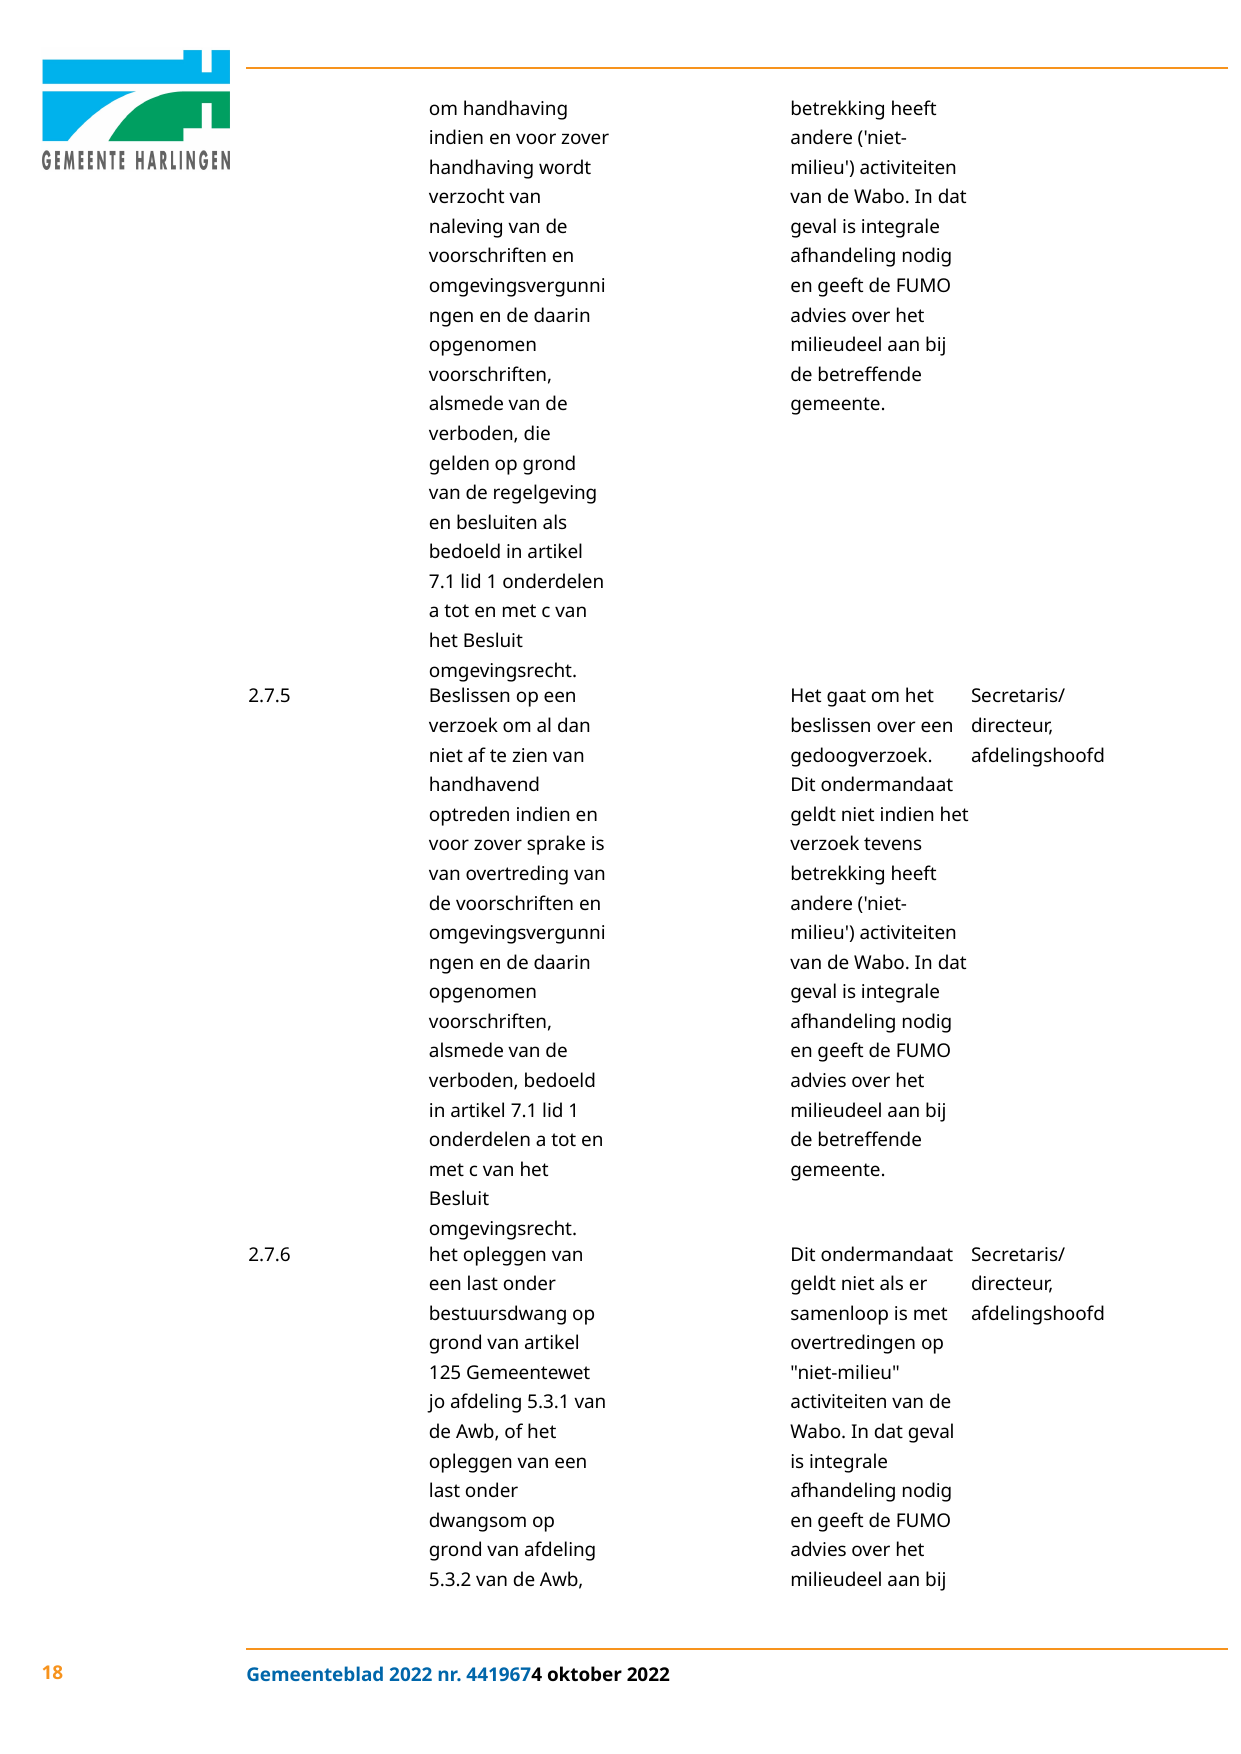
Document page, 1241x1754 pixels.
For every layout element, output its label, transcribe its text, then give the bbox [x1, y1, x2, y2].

table_cell [609, 1241, 790, 1592]
table_cell Het gaat om het beslissen over een gedoogverzoek. Dit ondermandaat geldt niet indien het verzoek tevens betrekking heeft andere ('niet-milieu') activiteiten van de Wabo. In dat geval is integrale afhandeling nodig en geeft de FUMO advies over het milieudeel aan bij de betreffende gemeente. [790, 683, 971, 1241]
table_cell Secretaris/ directeur, afdelingshoofd [971, 1241, 1152, 1592]
table_cell Secretaris/ directeur, afdelingshoofd [971, 683, 1152, 1241]
table_cell 2.7.6 [248, 1241, 429, 1592]
table_cell [609, 95, 790, 683]
table_cell Beslissen op een verzoek om al dan niet af te zien van handhavend optreden indien en voor zover sprake is van overtreding van de voorschriften en omgevingsvergunningen en de daarin opgenomen voorschriften, alsmede van de verboden, bedoeld in artikel 7.1 lid 1 onderdelen a tot en met c van het Besluit omgevingsrecht. [429, 683, 609, 1241]
table_cell [609, 683, 790, 1241]
table_cell [971, 95, 1152, 683]
table_cell om handhaving indien en voor zover handhaving wordt verzocht van naleving van de voorschriften en omgevingsvergunningen en de daarin opgenomen voorschriften, alsmede van de verboden, die gelden op grond van de regelgeving en besluiten als bedoeld in artikel 7.1 lid 1 onderdelen a tot en met c van het Besluit omgevingsrecht. [429, 95, 609, 683]
picture [41, 47, 231, 172]
table_cell 2.7.5 [248, 683, 429, 1241]
table_cell [248, 95, 429, 683]
table_cell Dit ondermandaat geldt niet als er samenloop is met overtredingen op "niet-milieu" activiteiten van de Wabo. In dat geval is integrale afhandeling nodig en geeft de FUMO advies over het milieudeel aan bij [790, 1241, 971, 1592]
table_cell betrekking heeft andere ('niet-milieu') activiteiten van de Wabo. In dat geval is integrale afhandeling nodig en geeft de FUMO advies over het milieudeel aan bij de betreffende gemeente. [790, 95, 971, 683]
table_cell het opleggen van een last onder bestuursdwang op grond van artikel 125 Gemeentewet jo afdeling 5.3.1 van de Awb, of het opleggen van een last onder dwangsom op grond van afdeling 5.3.2 van de Awb, [429, 1241, 609, 1592]
